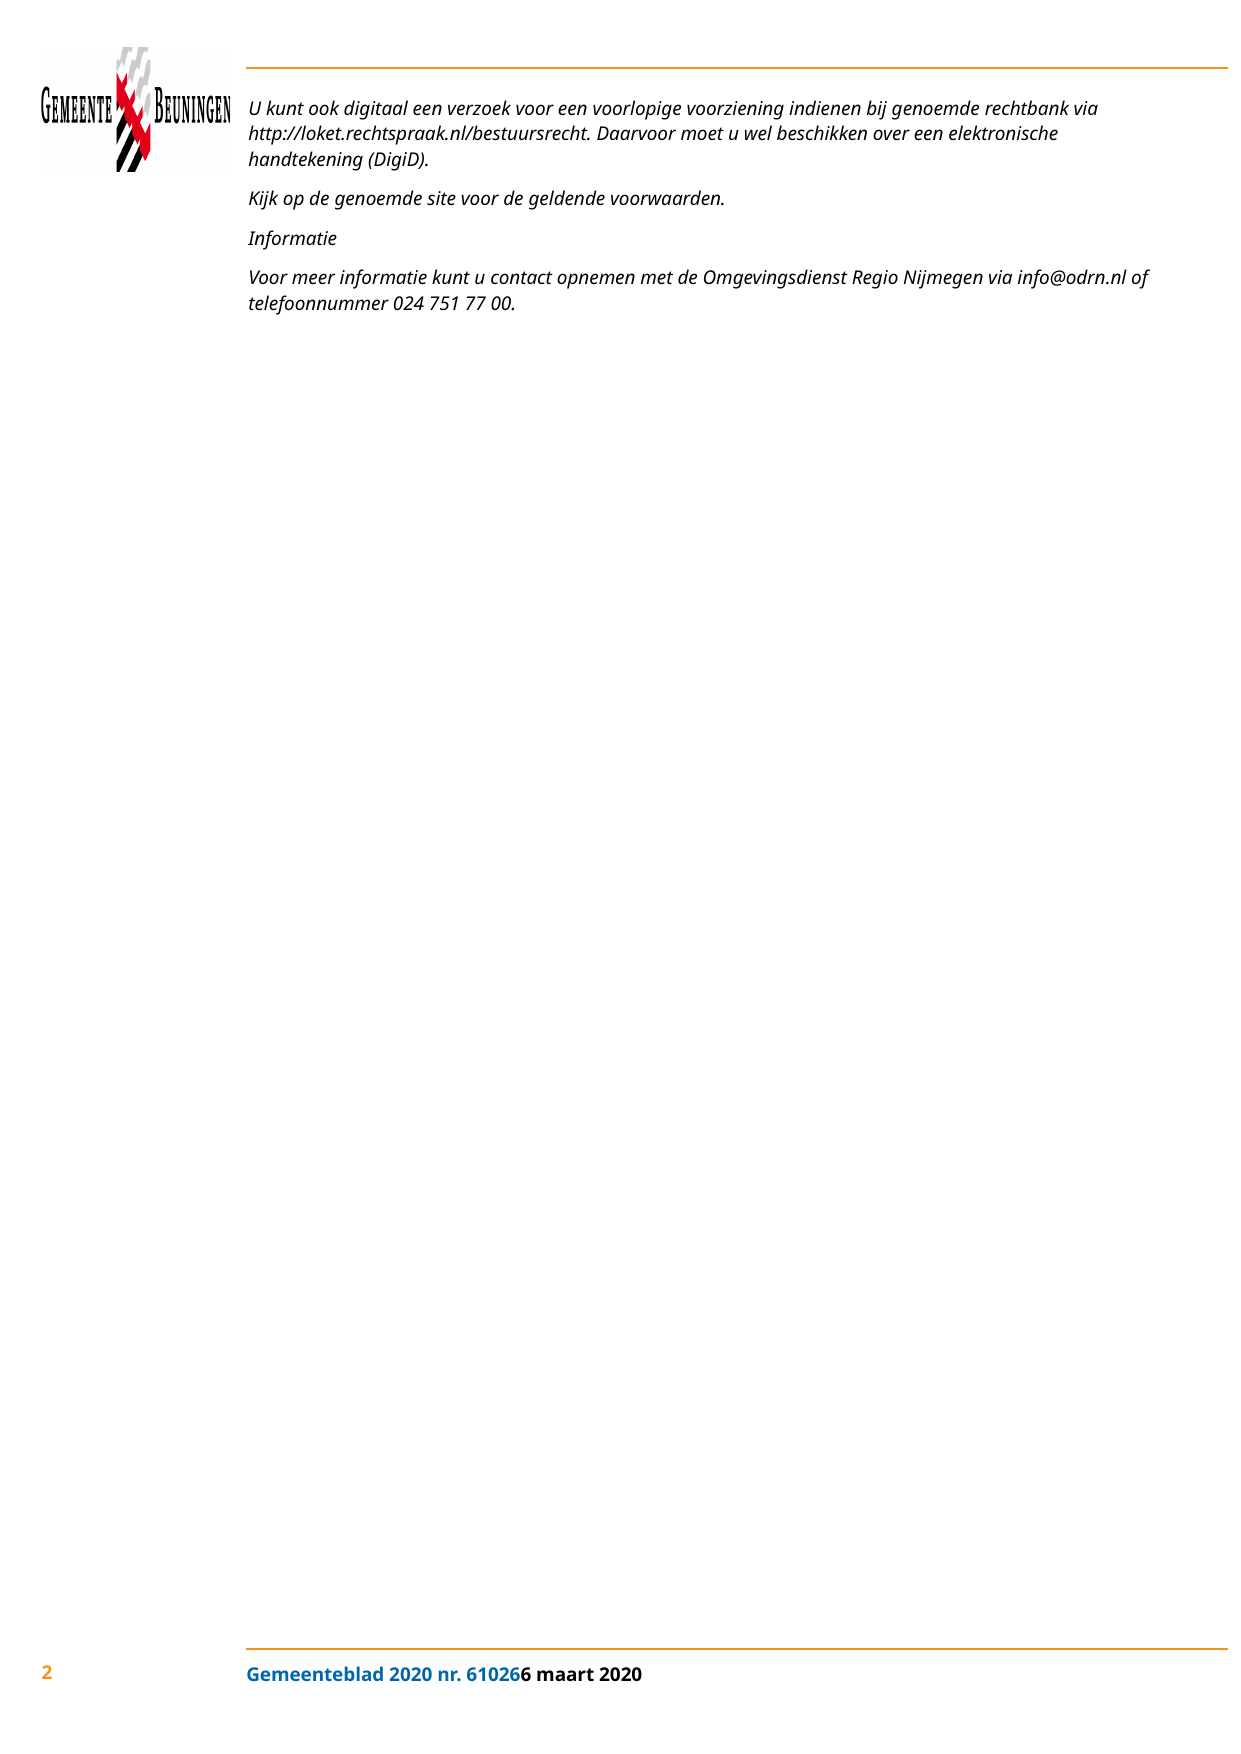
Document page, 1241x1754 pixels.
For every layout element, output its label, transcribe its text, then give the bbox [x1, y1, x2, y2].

picture [41, 47, 231, 172]
text U kunt ook digitaal een verzoek voor een voorlopige voorziening indienen bij genoemde rechtbank via http://loket.rechtspraak.nl/bestuursrecht. Daarvoor moet u wel beschikken over een elektronische handtekening (DigiD). [248, 95, 1152, 172]
text Kijk op de genoemde site voor de geldende voorwaarden. [248, 186, 1152, 211]
text Voor meer informatie kunt u contact opnemen met de Omgevingsdienst Regio Nijmegen via info@odrn.nl of telefoonnummer 024 751 77 00. [248, 264, 1152, 316]
text Informatie [248, 225, 1152, 251]
